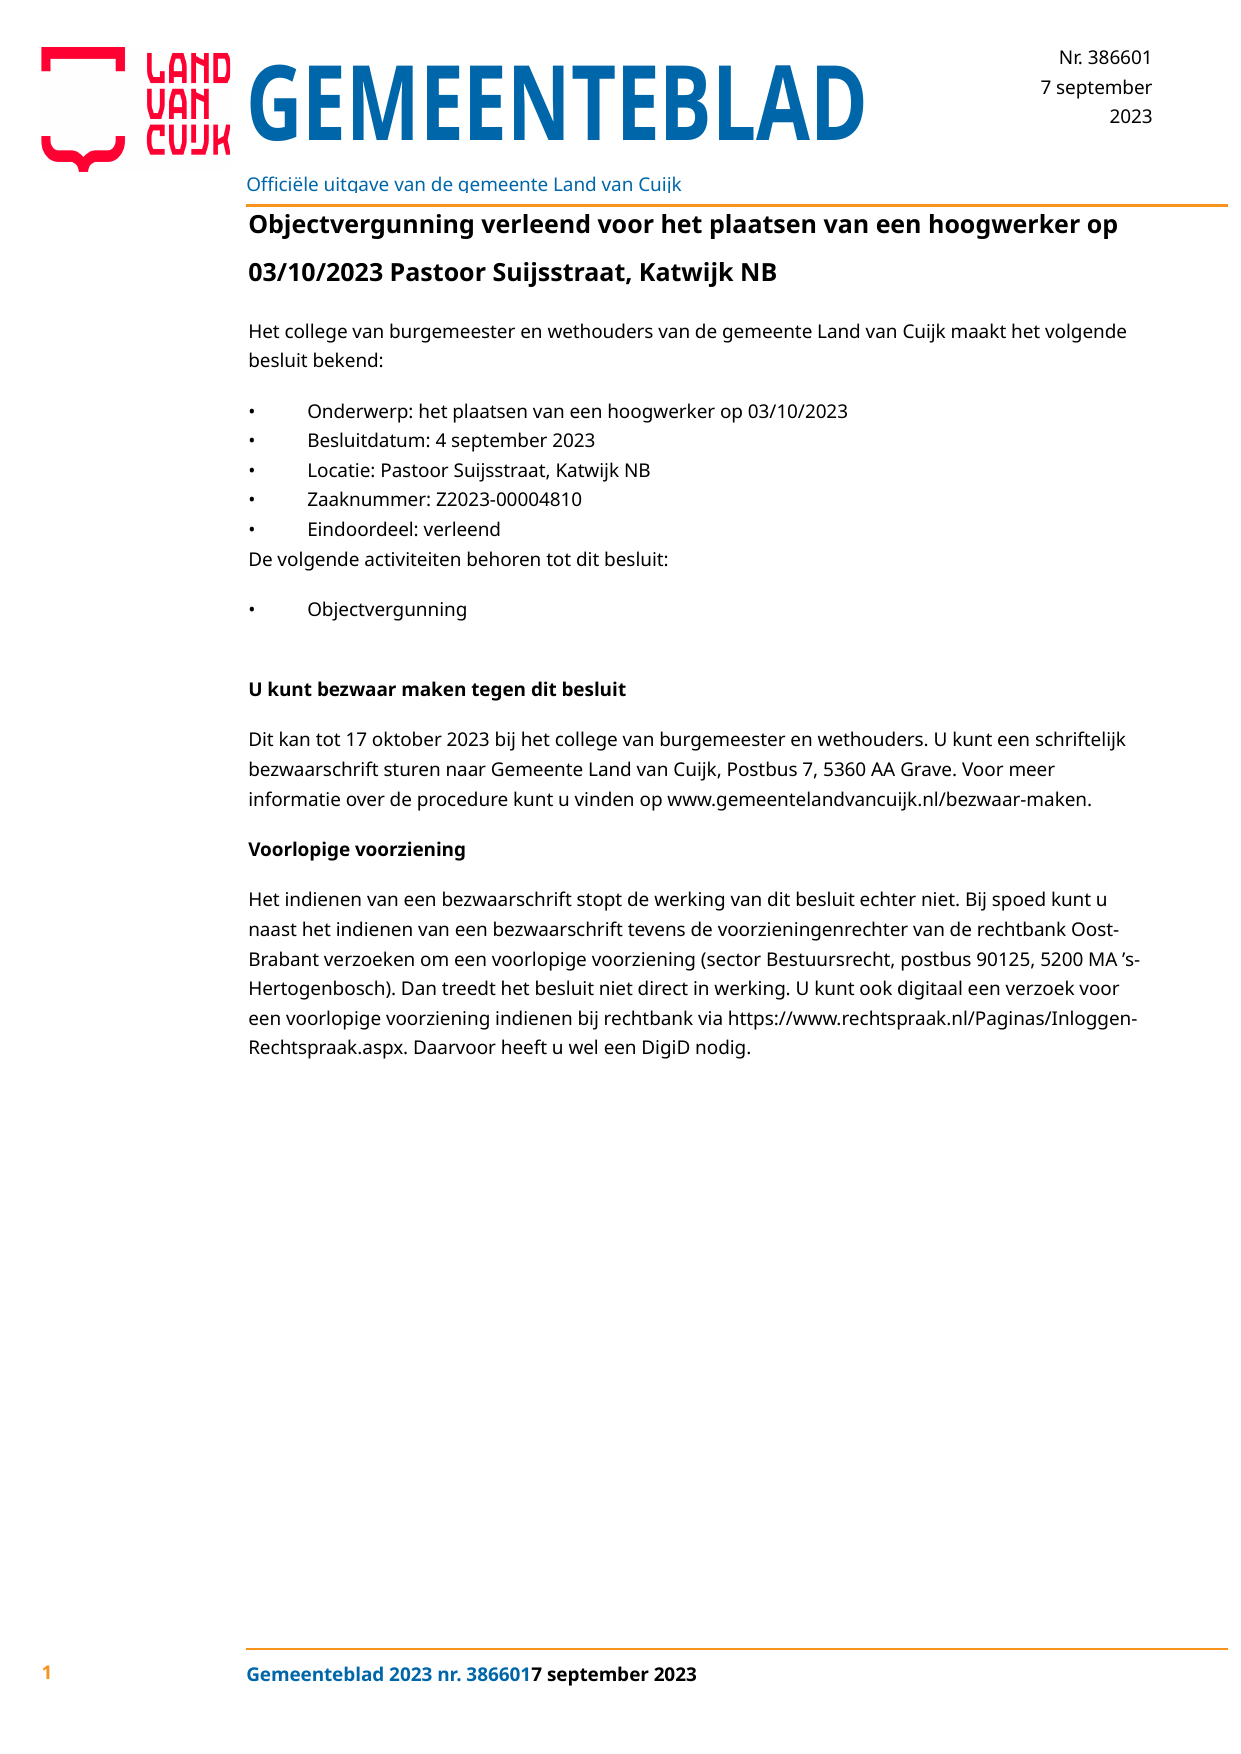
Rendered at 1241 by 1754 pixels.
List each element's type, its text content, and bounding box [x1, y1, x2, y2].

list Besluitdatum: 4 september 2023 [248, 427, 1152, 453]
list Objectvergunning [248, 596, 1152, 622]
picture [41, 47, 231, 172]
text Objectvergunning verleend voor het plaatsen van een hoogwerker op 03/10/2023 Pastoor Suijsstraat, Katwijk NB [248, 207, 1152, 288]
text Dit kan tot 17 oktober 2023 bij het college van burgemeester en wethouders. U kunt een schriftelijk bezwaarschrift sturen naar Gemeente Land van Cuijk, Postbus 7, 5360 AA Grave. Voor meer informatie over de procedure kunt u vinden op www.gemeentelandvancuijk.nl/bezwaar-maken. [248, 727, 1152, 812]
list Onderwerp: het plaatsen van een hoogwerker op 03/10/2023 [248, 398, 1152, 424]
text De volgende activiteiten behoren tot dit besluit: [248, 546, 1152, 572]
text U kunt bezwaar maken tegen dit besluit [248, 676, 1152, 702]
list Eindoordeel: verleend [248, 516, 1152, 542]
list Locatie: Pastoor Suijsstraat, Katwijk NB [248, 457, 1152, 483]
text Het college van burgemeester en wethouders van de gemeente Land van Cuijk maakt het volgende besluit bekend: [248, 318, 1152, 373]
text Het indienen van een bezwaarschrift stopt de werking van dit besluit echter niet. Bij spoed kunt u naast het indienen van een bezwaarschrift tevens de voorzieningenrechter van de rechtbank Oost-Brabant verzoeken om een voorlopige voorziening (sector Bestuursrecht, postbus 90125, 5200 MA ’s-Hertogenbosch). Dan treedt het besluit niet direct in werking. U kunt ook digitaal een verzoek voor een voorlopige voorziening indienen bij rechtbank via https://www.rechtspraak.nl/Paginas/Inloggen-Rechtspraak.aspx. Daarvoor heeft u wel een DigiD nodig. [248, 887, 1152, 1060]
text Voorlopige voorziening [248, 836, 1152, 862]
list Zaaknummer: Z2023-00004810 [248, 487, 1152, 512]
